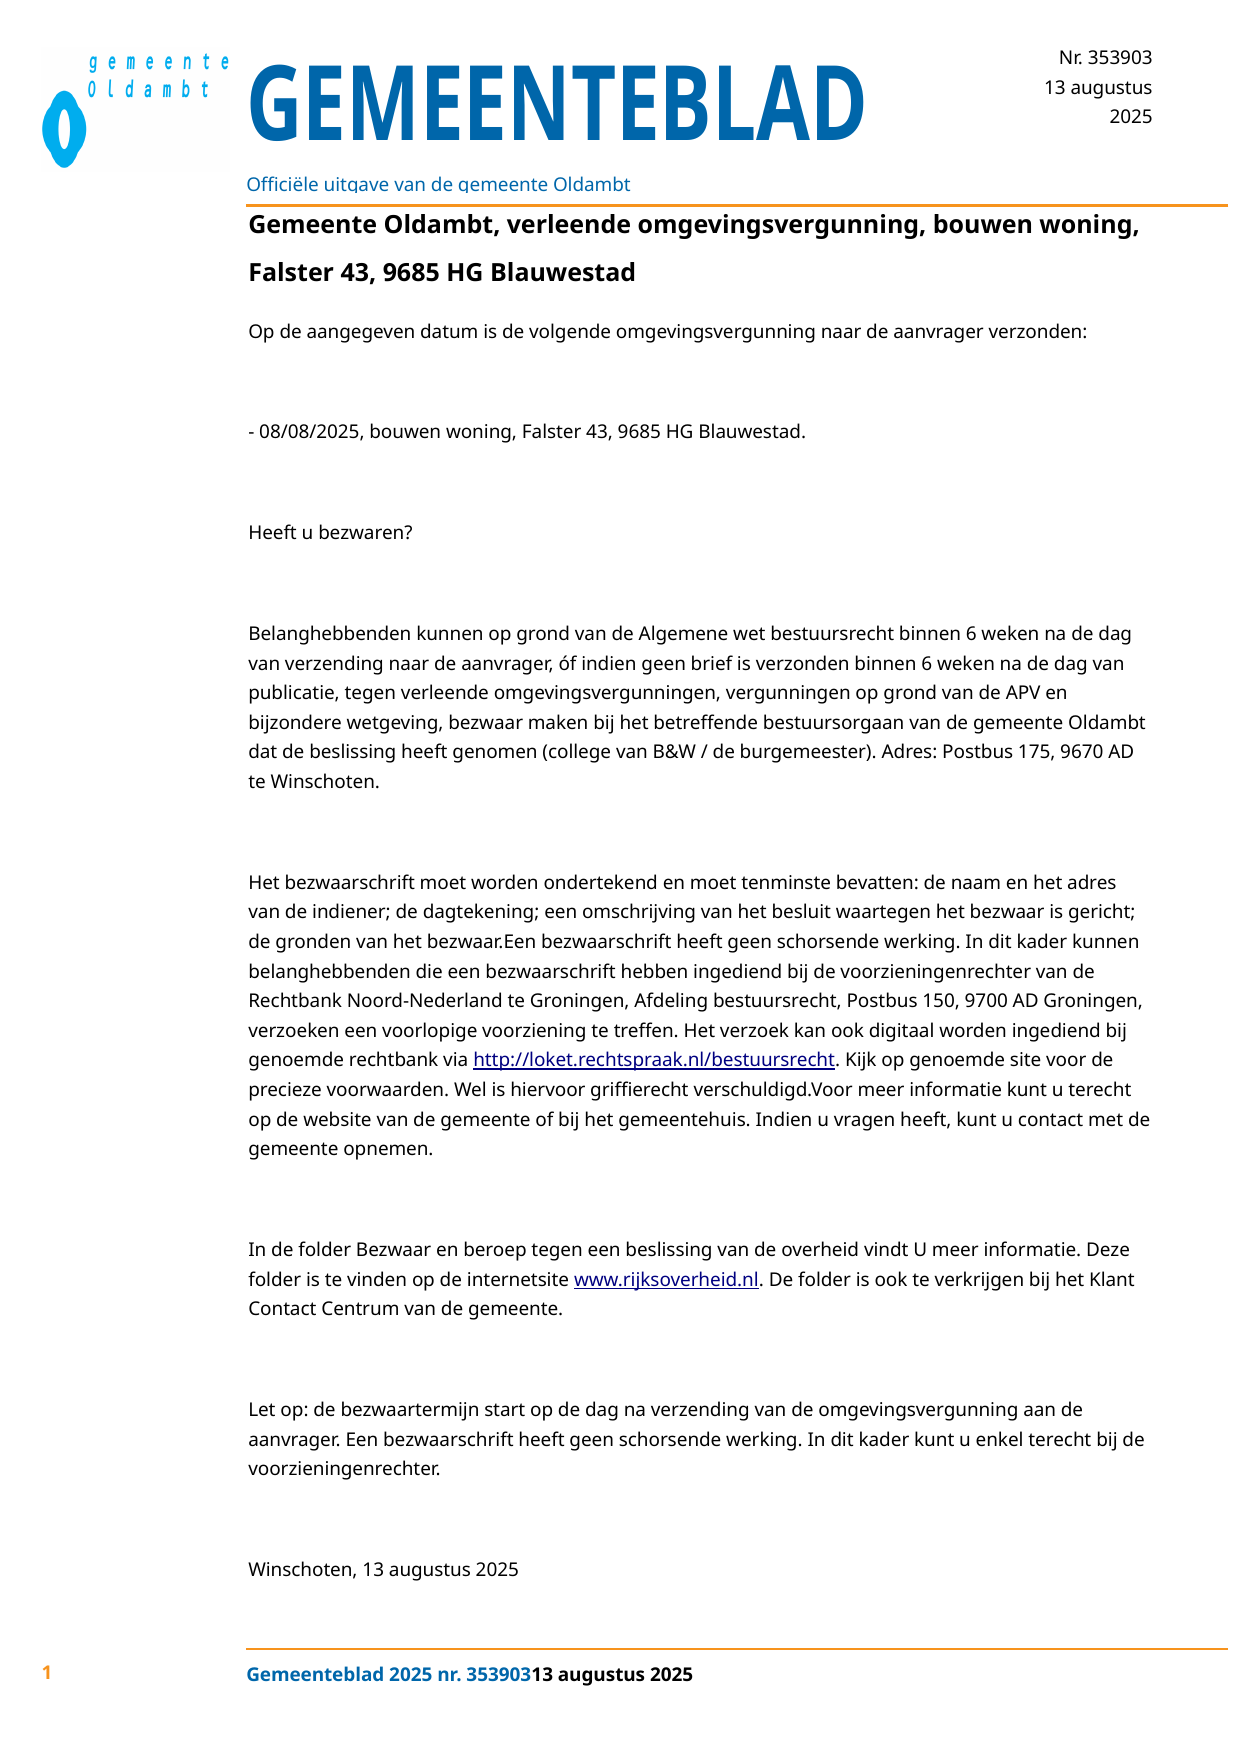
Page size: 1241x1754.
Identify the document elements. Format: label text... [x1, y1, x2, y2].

text In de folder Bezwaar en beroep tegen een beslissing van de overheid vindt U meer informatie. Deze folder is te vinden op de internetsite www.rijksoverheid.nl. De folder is ook te verkrijgen bij het Klant Contact Centrum van de gemeente. [248, 1236, 1152, 1321]
picture [41, 47, 231, 172]
text Het bezwaarschrift moet worden ondertekend en moet tenminste bevatten: de naam en het adres van de indiener; de dagtekening; een omschrijving van het besluit waartegen het bezwaar is gericht; de gronden van het bezwaar.Een bezwaarschrift heeft geen schorsende werking. In dit kader kunnen belanghebbenden die een bezwaarschrift hebben ingediend bij de voorzieningenrechter van de Rechtbank Noord-Nederland te Groningen, Afdeling bestuursrecht, Postbus 150, 9700 AD Groningen, verzoeken een voorlopige voorziening te treffen. Het verzoek kan ook digitaal worden ingediend bij genoemde rechtbank via http://loket.rechtspraak.nl/bestuursrecht. Kijk op genoemde site voor de precieze voorwaarden. Wel is hiervoor griffierecht verschuldigd.Voor meer informatie kunt u terecht op de website van de gemeente of bij het gemeentehuis. Indien u vragen heeft, kunt u contact met de gemeente opnemen. [248, 869, 1152, 1161]
text Heeft u bezwaren? [248, 519, 1152, 545]
text - 08/08/2025, bouwen woning, Falster 43, 9685 HG Blauwestad. [248, 419, 1152, 444]
text Winschoten, 13 augustus 2025 [248, 1556, 1152, 1582]
text Gemeente Oldambt, verleende omgevingsvergunning, bouwen woning, Falster 43, 9685 HG Blauwestad [248, 207, 1152, 288]
text Let op: de bezwaartermijn start op de dag na verzending van de omgevingsvergunning aan de aanvrager. Een bezwaarschrift heeft geen schorsende werking. In dit kader kunt u enkel terecht bij de voorzieningenrechter. [248, 1396, 1152, 1481]
text Belanghebbenden kunnen op grond van de Algemene wet bestuursrecht binnen 6 weken na de dag van verzending naar de aanvrager, óf indien geen brief is verzonden binnen 6 weken na de dag van publicatie, tegen verleende omgevingsvergunningen, vergunningen op grond van de APV en bijzondere wetgeving, bezwaar maken bij het betreffende bestuursorgaan van de gemeente Oldambt dat de beslissing heeft genomen (college van B&W / de burgemeester). Adres: Postbus 175, 9670 AD te Winschoten. [248, 620, 1152, 794]
text Op de aangegeven datum is de volgende omgevingsvergunning naar de aanvrager verzonden: [248, 318, 1152, 344]
